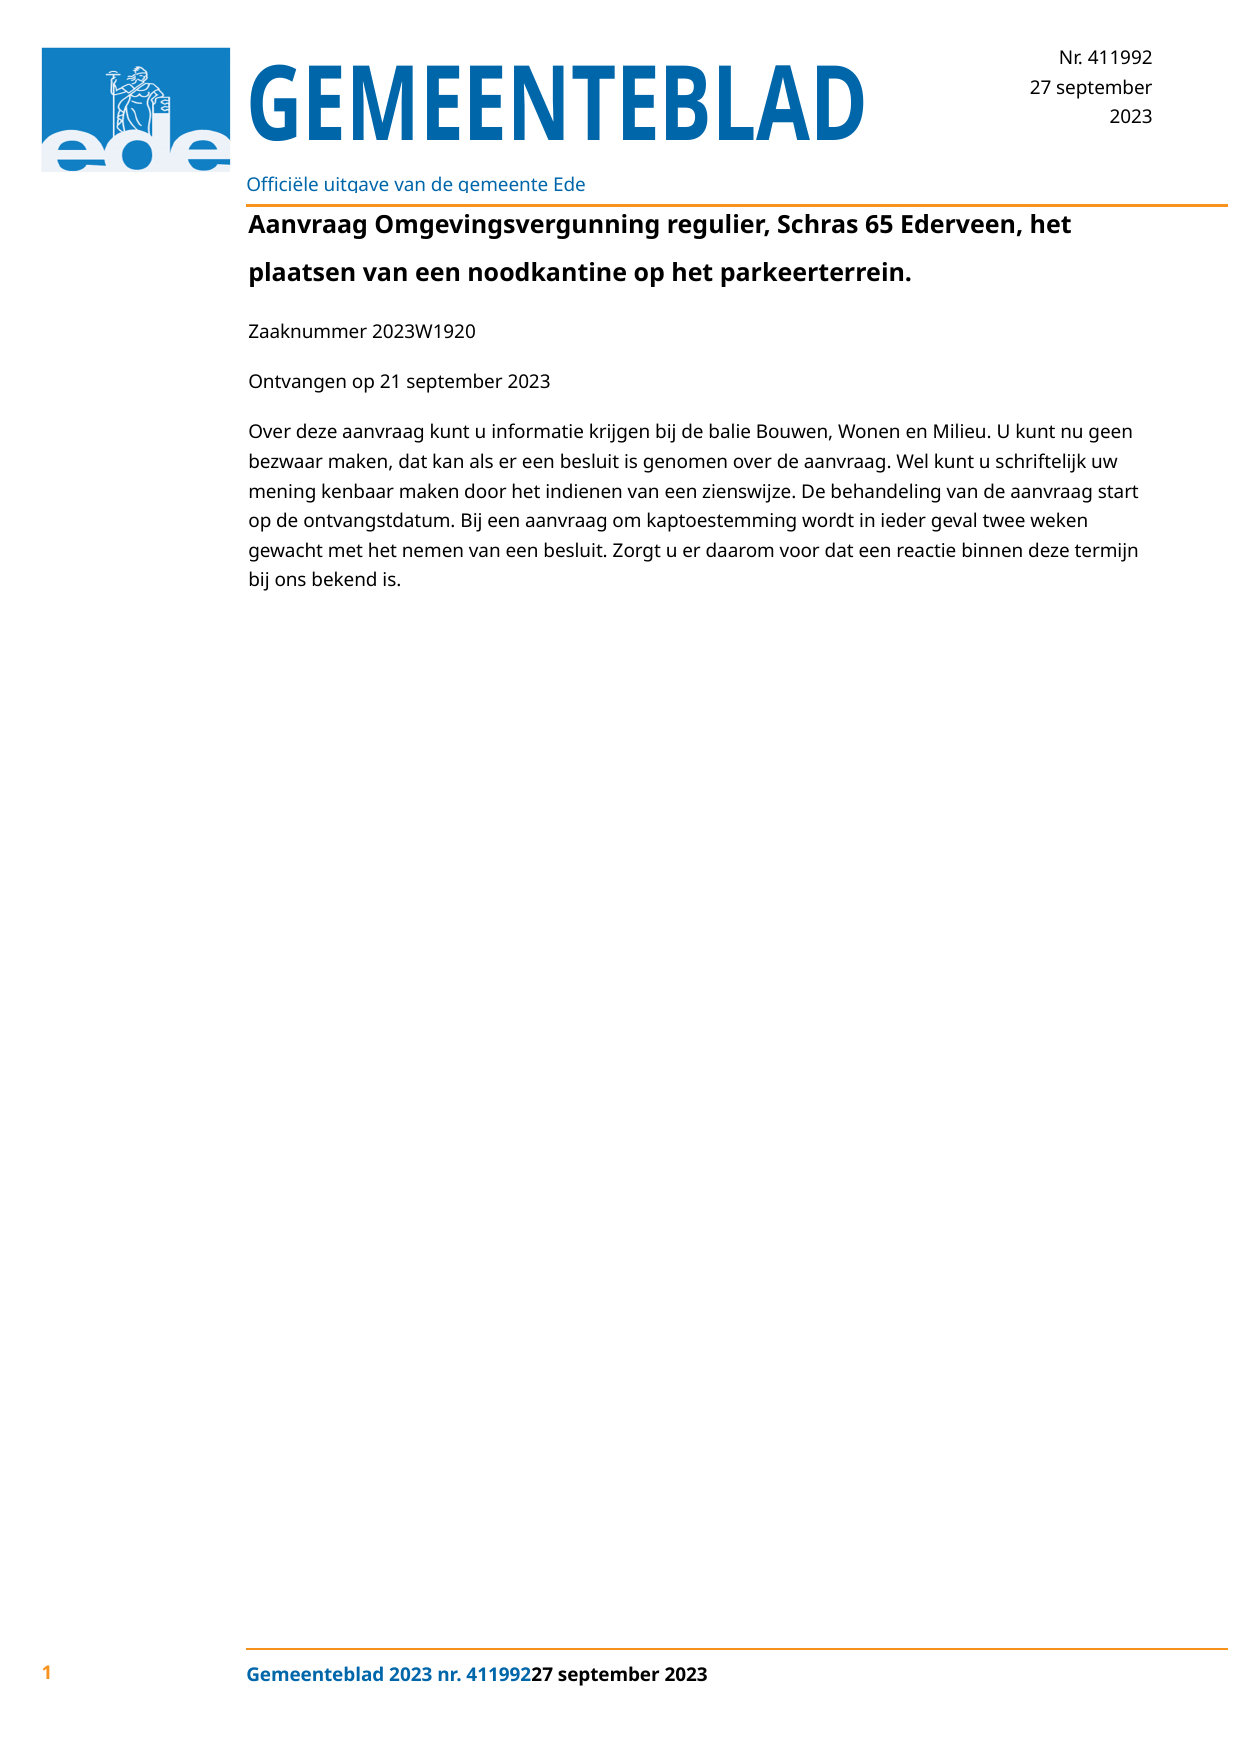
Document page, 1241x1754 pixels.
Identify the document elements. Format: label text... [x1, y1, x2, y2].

text Zaaknummer 2023W1920 [248, 318, 1152, 344]
text Aanvraag Omgevingsvergunning regulier, Schras 65 Ederveen, het plaatsen van een noodkantine op het parkeerterrein. [248, 207, 1152, 288]
text Over deze aanvraag kunt u informatie krijgen bij de balie Bouwen, Wonen en Milieu. U kunt nu geen bezwaar maken, dat kan als er een besluit is genomen over de aanvraag. Wel kunt u schriftelijk uw mening kenbaar maken door het indienen van een zienswijze. De behandeling van de aanvraag start op de ontvangstdatum. Bij een aanvraag om kaptoestemming wordt in ieder geval twee weken gewacht met het nemen van een besluit. Zorgt u er daarom voor dat een reactie binnen deze termijn bij ons bekend is. [248, 419, 1152, 592]
picture [41, 47, 231, 172]
text Ontvangen op 21 september 2023 [248, 368, 1152, 394]
